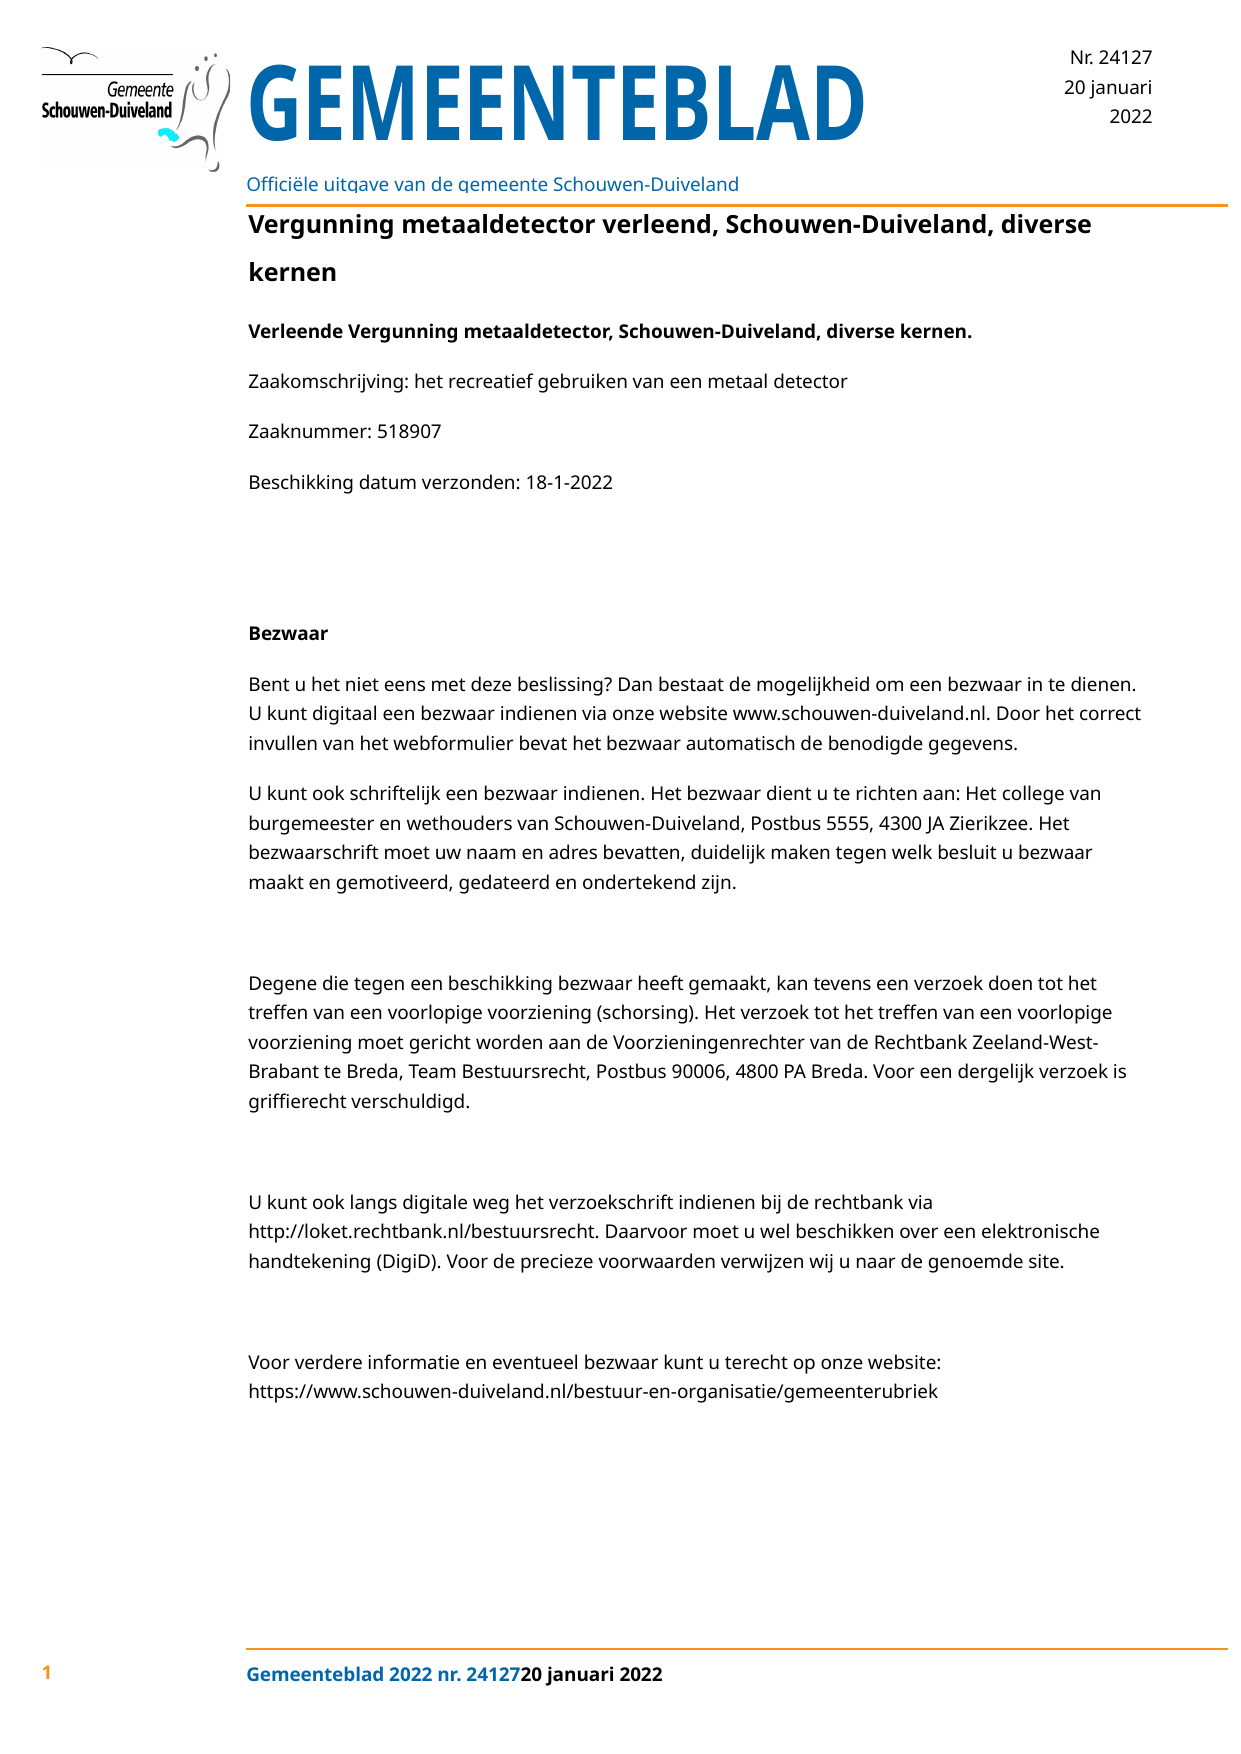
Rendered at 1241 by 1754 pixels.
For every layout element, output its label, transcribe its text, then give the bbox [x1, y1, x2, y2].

text Zaaknummer: 518907 [248, 419, 1152, 444]
picture [41, 47, 231, 172]
text U kunt ook schriftelijk een bezwaar indienen. Het bezwaar dient u te richten aan: Het college van burgemeester en wethouders van Schouwen-Duiveland, Postbus 5555, 4300 JA Zierikzee. Het bezwaarschrift moet uw naam en adres bevatten, duidelijk maken tegen welk besluit u bezwaar maakt en gemotiveerd, gedateerd en ondertekend zijn. [248, 780, 1152, 895]
text Verleende Vergunning metaaldetector, Schouwen-Duiveland, diverse kernen. [248, 318, 1152, 344]
text Degene die tegen een beschikking bezwaar heeft gemaakt, kan tevens een verzoek doen tot het treffen van een voorlopige voorziening (schorsing). Het verzoek tot het treffen van een voorlopige voorziening moet gericht worden aan de Voorzieningenrechter van de Rechtbank Zeeland-West-Brabant te Breda, Team Bestuursrecht, Postbus 90006, 4800 PA Breda. Voor een dergelijk verzoek is griffierecht verschuldigd. [248, 970, 1152, 1114]
text Bent u het niet eens met deze beslissing? Dan bestaat de mogelijkheid om een bezwaar in te dienen. U kunt digitaal een bezwaar indienen via onze website www.schouwen-duiveland.nl. Door het correct invullen van het webformulier bevat het bezwaar automatisch de benodigde gegevens. [248, 671, 1152, 756]
text Bezwaar [248, 620, 1152, 646]
text Beschikking datum verzonden: 18-1-2022 [248, 469, 1152, 495]
text Vergunning metaaldetector verleend, Schouwen-Duiveland, diverse kernen [248, 207, 1152, 288]
text Voor verdere informatie en eventueel bezwaar kunt u terecht op onze website: https://www.schouwen-duiveland.nl/bestuur-en-organisatie/gemeenterubriek [248, 1349, 1152, 1404]
text Zaakomschrijving: het recreatief gebruiken van een metaal detector [248, 368, 1152, 394]
text U kunt ook langs digitale weg het verzoekschrift indienen bij de rechtbank via http://loket.rechtbank.nl/bestuursrecht. Daarvoor moet u wel beschikken over een elektronische handtekening (DigiD). Voor de precieze voorwaarden verwijzen wij u naar de genoemde site. [248, 1189, 1152, 1274]
